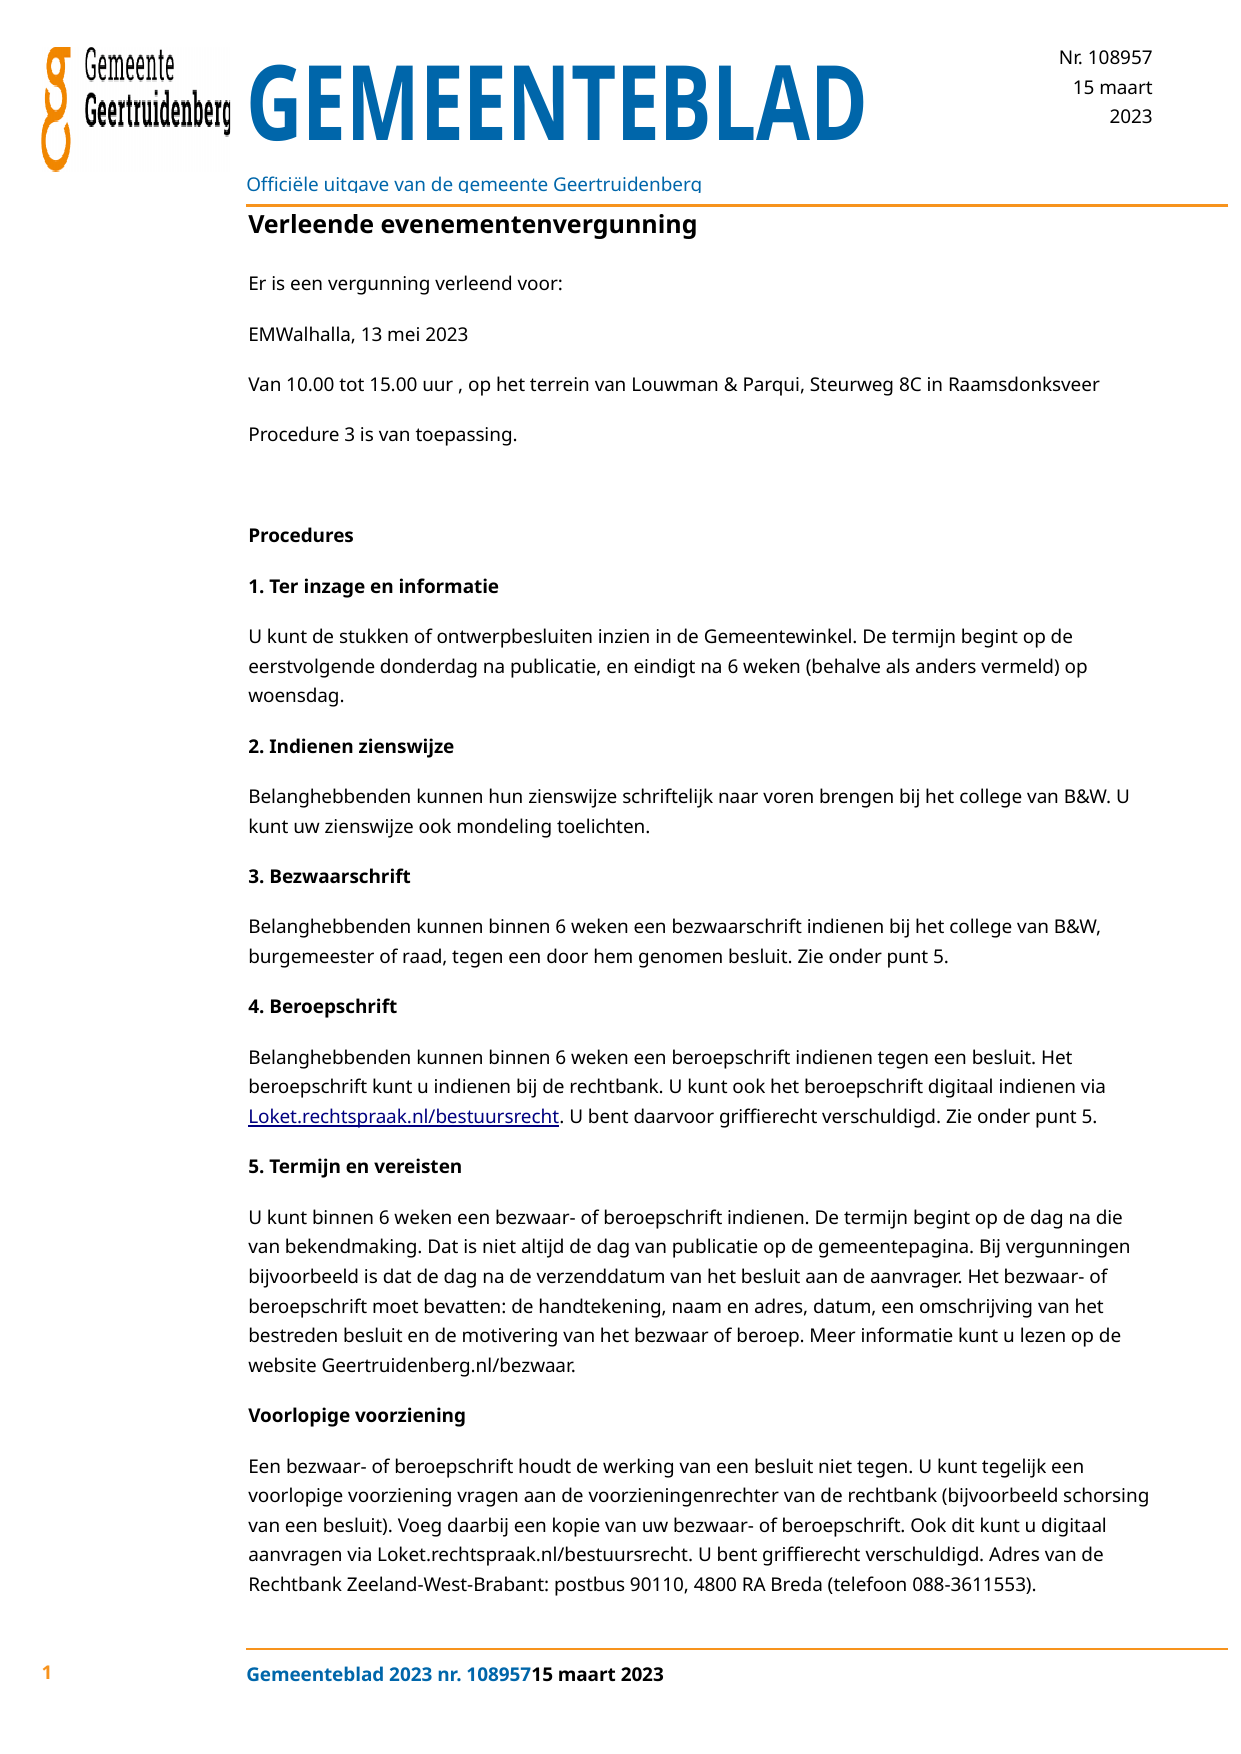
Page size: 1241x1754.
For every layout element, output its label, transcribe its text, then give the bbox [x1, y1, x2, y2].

text 3. Bezwaarschrift [248, 863, 1152, 889]
text 4. Beroepschrift [248, 994, 1152, 1019]
text EMWalhalla, 13 mei 2023 [248, 321, 1152, 346]
text Procedure 3 is van toepassing. [248, 422, 1152, 447]
text Er is een vergunning verleend voor: [248, 270, 1152, 296]
text 1. Ter inzage en informatie [248, 573, 1152, 598]
text U kunt de stukken of ontwerpbesluiten inzien in de Gemeentewinkel. De termijn begint op de eerstvolgende donderdag na publicatie, en eindigt na 6 weken (behalve als anders vermeld) op woensdag. [248, 623, 1152, 708]
text Van 10.00 tot 15.00 uur , op het terrein van Louwman & Parqui, Steurweg 8C in Raamsdonksveer [248, 371, 1152, 397]
text Voorlopige voorziening [248, 1402, 1152, 1428]
text Procedures [248, 522, 1152, 548]
text Verleende evenementenvergunning [248, 207, 1152, 241]
text U kunt binnen 6 weken een bezwaar- of beroepschrift indienen. De termijn begint op de dag na die van bekendmaking. Dat is niet altijd de dag van publicatie op de gemeentepagina. Bij vergunningen bijvoorbeeld is dat de dag na de verzenddatum van het besluit aan de aanvrager. Het bezwaar- of beroepschrift moet bevatten: de handtekening, naam en adres, datum, een omschrijving van het bestreden besluit en de motivering van het bezwaar of beroep. Meer informatie kunt u lezen op de website Geertruidenberg.nl/bezwaar. [248, 1204, 1152, 1378]
text Een bezwaar- of beroepschrift houdt de werking van een besluit niet tegen. U kunt tegelijk een voorlopige voorziening vragen aan de voorzieningenrechter van de rechtbank (bijvoorbeeld schorsing van een besluit). Voeg daarbij een kopie van uw bezwaar- of beroepschrift. Ook dit kunt u digitaal aanvragen via Loket.rechtspraak.nl/bestuursrecht. U bent griffierecht verschuldigd. Adres van de Rechtbank Zeeland-West-Brabant: postbus 90110, 4800 RA Breda (telefoon 088-3611553). [248, 1453, 1152, 1597]
text Belanghebbenden kunnen binnen 6 weken een bezwaarschrift indienen bij het college van B&W, burgemeester of raad, tegen een door hem genomen besluit. Zie onder punt 5. [248, 914, 1152, 969]
text 5. Termijn en vereisten [248, 1154, 1152, 1179]
text Belanghebbenden kunnen binnen 6 weken een beroepschrift indienen tegen een besluit. Het beroepschrift kunt u indienen bij de rechtbank. U kunt ook het beroepschrift digitaal indienen via Loket.rechtspraak.nl/bestuursrecht. U bent daarvoor griffierecht verschuldigd. Zie onder punt 5. [248, 1044, 1152, 1129]
text 2. Indienen zienswijze [248, 733, 1152, 758]
picture [41, 47, 231, 172]
text Belanghebbenden kunnen hun zienswijze schriftelijk naar voren brengen bij het college van B&W. U kunt uw zienswijze ook mondeling toelichten. [248, 783, 1152, 838]
